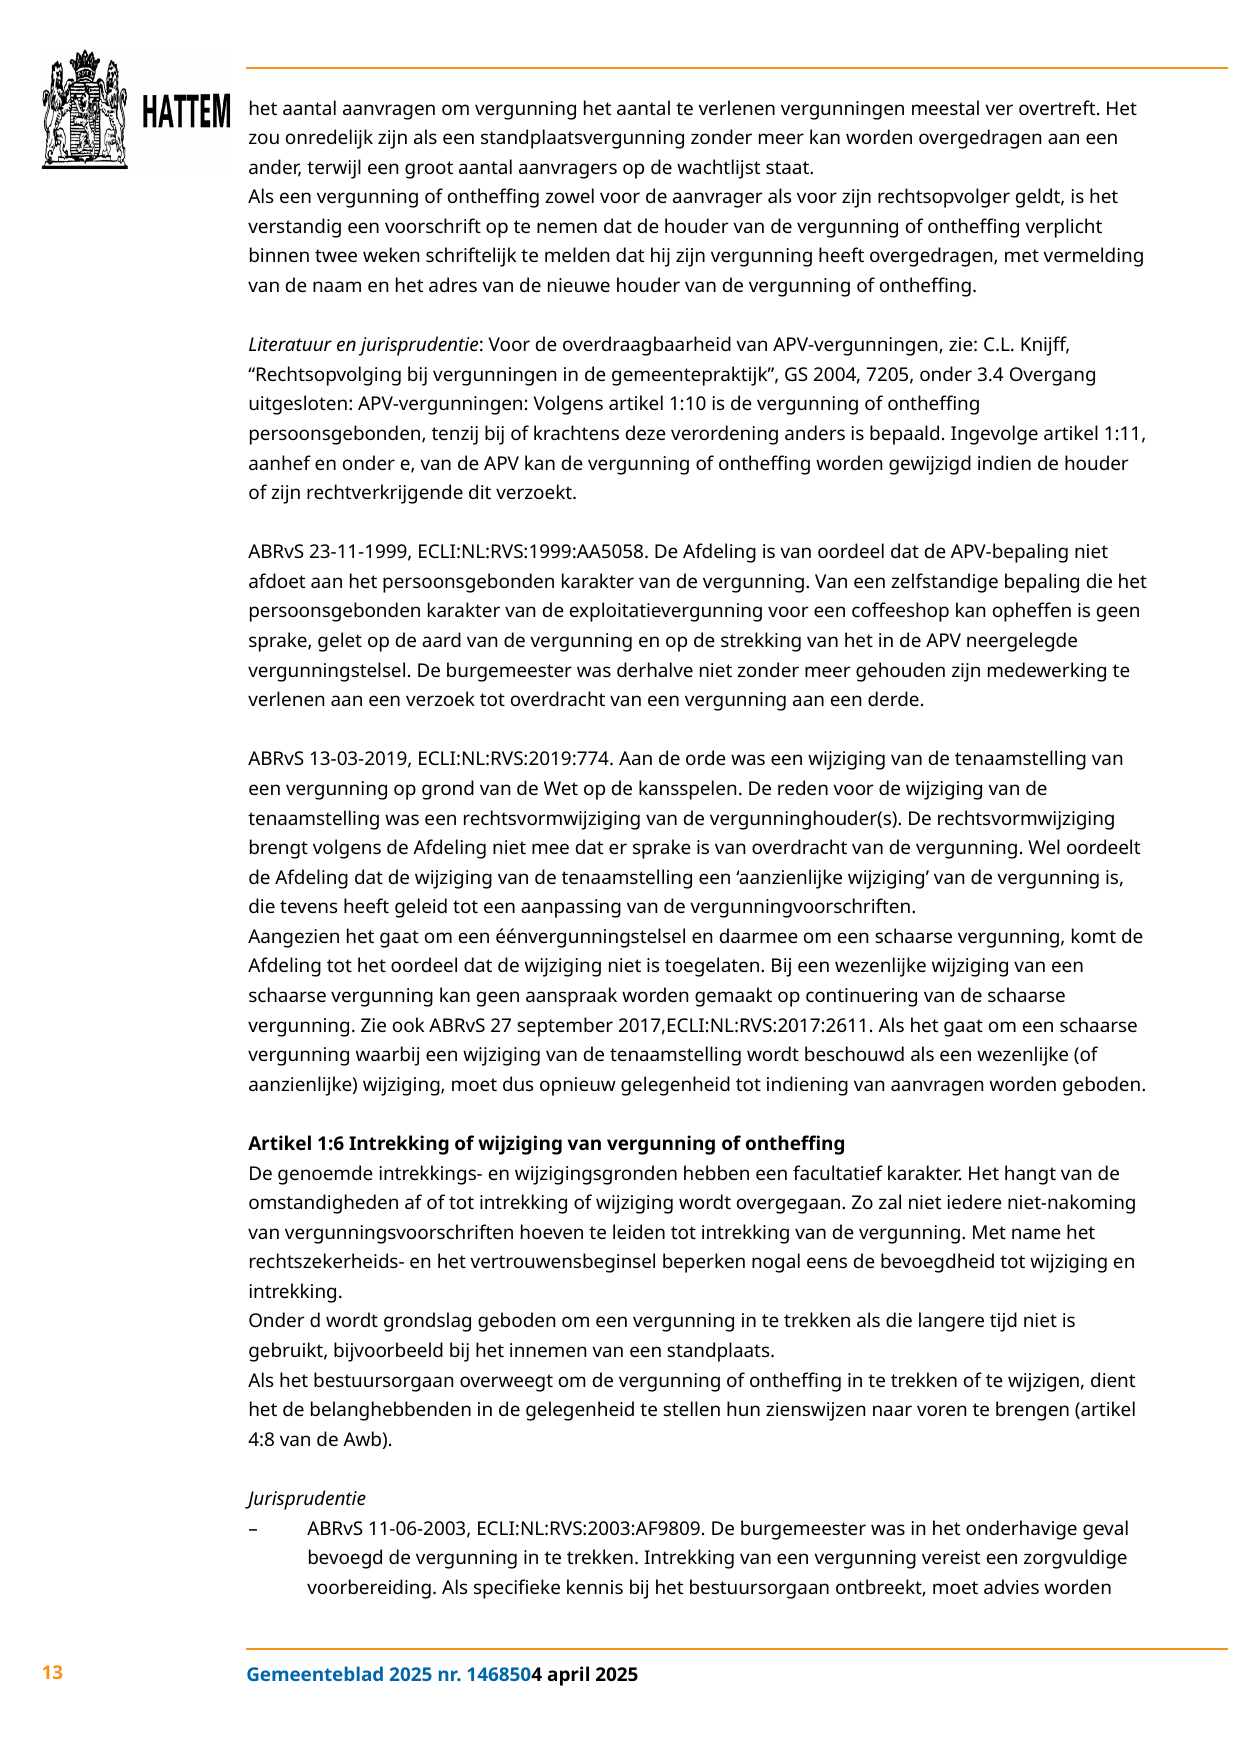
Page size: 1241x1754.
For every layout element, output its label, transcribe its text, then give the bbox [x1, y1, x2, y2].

text ABRvS 13-03-2019, ECLI:NL:RVS:2019:774. Aan de orde was een wijziging van de tenaamstelling van een vergunning op grond van de Wet op de kansspelen. De reden voor de wijziging van de tenaamstelling was een rechtsvormwijziging van de vergunninghouder(s). De rechtsvormwijziging brengt volgens de Afdeling niet mee dat er sprake is van overdracht van de vergunning. Wel oordeelt de Afdeling dat de wijziging van de tenaamstelling een ‘aanzienlijke wijziging’ van de vergunning is, die tevens heeft geleid tot een aanpassing van de vergunningvoorschriften. [248, 746, 1152, 919]
text Literatuur en jurisprudentie: Voor de overdraagbaarheid van APV-vergunningen, zie: C.L. Knijff, “Rechtsopvolging bij vergunningen in de gemeentepraktijk”, GS 2004, 7205, onder 3.4 Overgang uitgesloten: APV-vergunningen: Volgens artikel 1:10 is de vergunning of ontheffing persoonsgebonden, tenzij bij of krachtens deze verordening anders is bepaald. Ingevolge artikel 1:11, aanhef en onder e, van de APV kan de vergunning of ontheffing worden gewijzigd indien de houder of zijn rechtverkrijgende dit verzoekt. [248, 331, 1152, 505]
text Aangezien het gaat om een éénvergunningstelsel en daarmee om een schaarse vergunning, komt de Afdeling tot het oordeel dat de wijziging niet is toegelaten. Bij een wezenlijke wijziging van een schaarse vergunning kan geen aanspraak worden gemaakt op continuering van de schaarse vergunning. Zie ook ABRvS 27 september 2017,ECLI:NL:RVS:2017:2611. Als het gaat om een schaarse vergunning waarbij een wijziging van de tenaamstelling wordt beschouwd als een wezenlijke (of aanzienlijke) wijziging, moet dus opnieuw gelegenheid tot indiening van aanvragen worden geboden. [248, 923, 1152, 1097]
list ABRvS 11-06-2003, ECLI:NL:RVS:2003:AF9809. De burgemeester was in het onderhavige geval bevoegd de vergunning in te trekken. Intrekking van een vergunning vereist een zorgvuldige voorbereiding. Als specifieke kennis bij het bestuursorgaan ontbreekt, moet advies worden [248, 1515, 1152, 1600]
text Als het bestuursorgaan overweegt om de vergunning of ontheffing in te trekken of te wijzigen, dient het de belanghebbenden in de gelegenheid te stellen hun zienswijzen naar voren te brengen (artikel 4:8 van de Awb). [248, 1367, 1152, 1452]
text Artikel 1:6 Intrekking of wijziging van vergunning of ontheffing [248, 1130, 1152, 1156]
text Als een vergunning of ontheffing zowel voor de aanvrager als voor zijn rechtsopvolger geldt, is het verstandig een voorschrift op te nemen dat de houder van de vergunning of ontheffing verplicht binnen twee weken schriftelijk te melden dat hij zijn vergunning heeft overgedragen, met vermelding van de naam en het adres van de nieuwe houder van de vergunning of ontheffing. [248, 183, 1152, 298]
text ABRvS 23-11-1999, ECLI:NL:RVS:1999:AA5058. De Afdeling is van oordeel dat de APV-bepaling niet afdoet aan het persoonsgebonden karakter van de vergunning. Van een zelfstandige bepaling die het persoonsgebonden karakter van de exploitatievergunning voor een coffeeshop kan opheffen is geen sprake, gelet op de aard van de vergunning en op de strekking van het in de APV neergelegde vergunningstelsel. De burgemeester was derhalve niet zonder meer gehouden zijn medewerking te verlenen aan een verzoek tot overdracht van een vergunning aan een derde. [248, 538, 1152, 712]
text Jurisprudentie [248, 1485, 1152, 1511]
text het aantal aanvragen om vergunning het aantal te verlenen vergunningen meestal ver overtreft. Het zou onredelijk zijn als een standplaatsvergunning zonder meer kan worden overgedragen aan een ander, terwijl een groot aantal aanvragers op de wachtlijst staat. [248, 95, 1152, 180]
picture [41, 47, 231, 172]
text De genoemde intrekkings- en wijzigingsgronden hebben een facultatief karakter. Het hangt van de omstandigheden af of tot intrekking of wijziging wordt overgegaan. Zo zal niet iedere niet-nakoming van vergunningsvoorschriften hoeven te leiden tot intrekking van de vergunning. Met name het rechtszekerheids- en het vertrouwensbeginsel beperken nogal eens de bevoegdheid tot wijziging en intrekking. [248, 1160, 1152, 1304]
text Onder d wordt grondslag geboden om een vergunning in te trekken als die langere tijd niet is gebruikt, bijvoorbeeld bij het innemen van een standplaats. [248, 1308, 1152, 1363]
